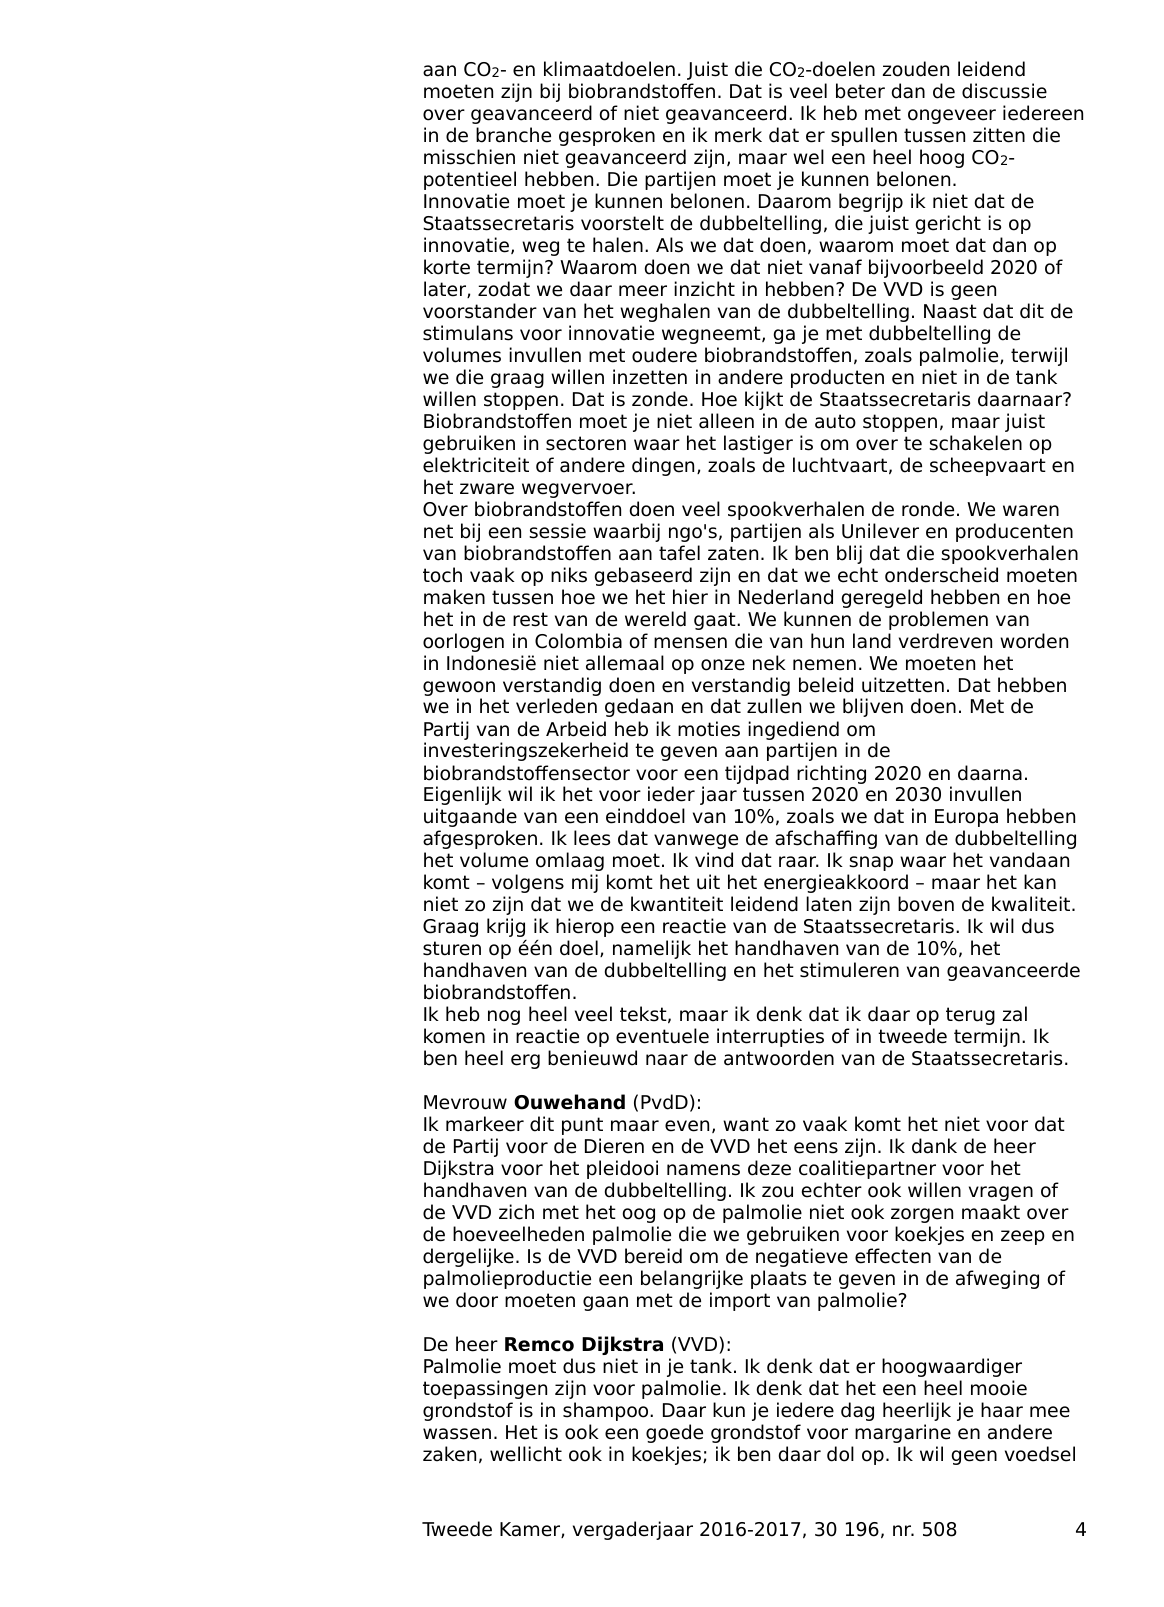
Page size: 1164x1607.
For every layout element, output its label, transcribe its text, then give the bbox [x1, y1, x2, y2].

text Over biobrandstoffen doen veel spookverhalen de ronde. We waren net bij een sessie waarbij ngo's, partijen als Unilever en producenten van biobrandstoffen aan tafel zaten. Ik ben blij dat die spookverhalen toch vaak op niks gebaseerd zijn en dat we echt onderscheid moeten maken tussen hoe we het hier in Nederland geregeld hebben en hoe het in de rest van de wereld gaat. We kunnen de problemen van oorlogen in Colombia of mensen die van hun land verdreven worden in Indonesië niet allemaal op onze nek nemen. We moeten het gewoon verstandig doen en verstandig beleid uitzetten. Dat hebben we in het verleden gedaan en dat zullen we blijven doen. Met de Partij van de Arbeid heb ik moties ingediend om investeringszekerheid te geven aan partijen in de biobrandstoffensector voor een tijdpad richting 2020 en daarna. Eigenlijk wil ik het voor ieder jaar tussen 2020 en 2030 invullen uitgaande van een einddoel van 10%, zoals we dat in Europa hebben afgesproken. Ik lees dat vanwege de afschaffing van de dubbeltelling het volume omlaag moet. Ik vind dat raar. Ik snap waar het vandaan komt – volgens mij komt het uit het energieakkoord – maar het kan niet zo zijn dat we de kwantiteit leidend laten zijn boven de kwaliteit. Graag krijg ik hierop een reactie van de Staatssecretaris. Ik wil dus sturen op één doel, namelijk het handhaven van de 10%, het handhaven van de dubbeltelling en het stimuleren van geavanceerde biobrandstoffen. [422, 499, 1087, 1004]
text Ik heb nog heel veel tekst, maar ik denk dat ik daar op terug zal komen in reactie op eventuele interrupties of in tweede termijn. Ik ben heel erg benieuwd naar de antwoorden van de Staatssecretaris. [422, 1004, 1087, 1070]
text Mevrouw Ouwehand (PvdD): [422, 1092, 1087, 1114]
text aan CO2- en klimaatdoelen. Juist die CO2-doelen zouden leidend moeten zijn bij biobrandstoffen. Dat is veel beter dan de discussie over geavanceerd of niet geavanceerd. Ik heb met ongeveer iedereen in de branche gesproken en ik merk dat er spullen tussen zitten die misschien niet geavanceerd zijn, maar wel een heel hoog CO2-potentieel hebben. Die partijen moet je kunnen belonen. [422, 59, 1087, 191]
text Ik markeer dit punt maar even, want zo vaak komt het niet voor dat de Partij voor de Dieren en de VVD het eens zijn. Ik dank de heer Dijkstra voor het pleidooi namens deze coalitiepartner voor het handhaven van de dubbeltelling. Ik zou echter ook willen vragen of de VVD zich met het oog op de palmolie niet ook zorgen maakt over de hoeveelheden palmolie die we gebruiken voor koekjes en zeep en dergelijke. Is de VVD bereid om de negatieve effecten van de palmolieproductie een belangrijke plaats te geven in de afweging of we door moeten gaan met de import van palmolie? [422, 1114, 1087, 1312]
text Palmolie moet dus niet in je tank. Ik denk dat er hoogwaardiger toepassingen zijn voor palmolie. Ik denk dat het een heel mooie grondstof is in shampoo. Daar kun je iedere dag heerlijk je haar mee wassen. Het is ook een goede grondstof voor margarine en andere zaken, wellicht ook in koekjes; ik ben daar dol op. Ik wil geen voedsel [422, 1356, 1087, 1466]
text Innovatie moet je kunnen belonen. Daarom begrijp ik niet dat de Staatssecretaris voorstelt de dubbeltelling, die juist gericht is op innovatie, weg te halen. Als we dat doen, waarom moet dat dan op korte termijn? Waarom doen we dat niet vanaf bijvoorbeeld 2020 of later, zodat we daar meer inzicht in hebben? De VVD is geen voorstander van het weghalen van de dubbeltelling. Naast dat dit de stimulans voor innovatie wegneemt, ga je met dubbeltelling de volumes invullen met oudere biobrandstoffen, zoals palmolie, terwijl we die graag willen inzetten in andere producten en niet in de tank willen stoppen. Dat is zonde. Hoe kijkt de Staatssecretaris daarnaar? Biobrandstoffen moet je niet alleen in de auto stoppen, maar juist gebruiken in sectoren waar het lastiger is om over te schakelen op elektriciteit of andere dingen, zoals de luchtvaart, de scheepvaart en het zware wegvervoer. [422, 191, 1087, 499]
text De heer Remco Dijkstra (VVD): [422, 1334, 1087, 1356]
